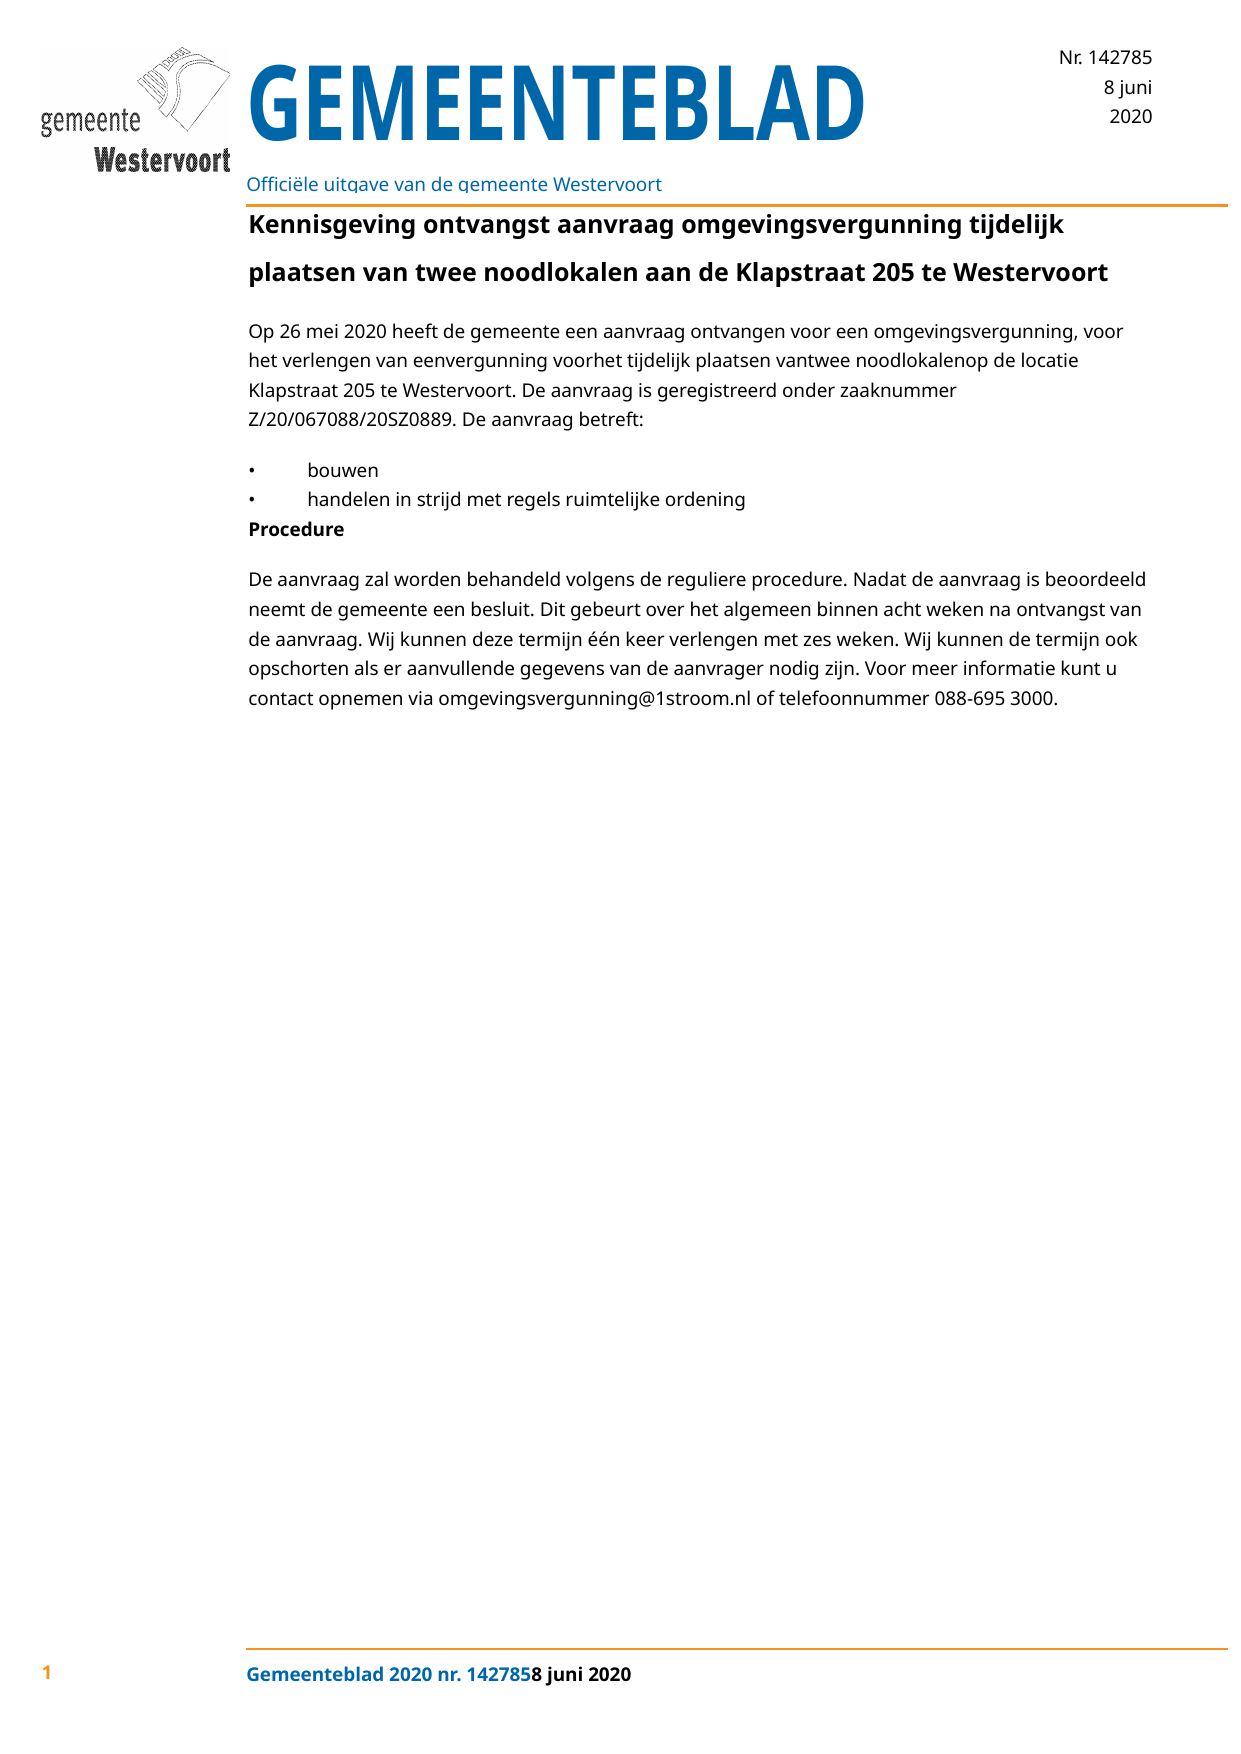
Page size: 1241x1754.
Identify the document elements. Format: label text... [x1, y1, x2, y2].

list handelen in strijd met regels ruimtelijke ordening [248, 487, 1152, 512]
text Op 26 mei 2020 heeft de gemeente een aanvraag ontvangen voor een omgevingsvergunning, voor het verlengen van eenvergunning voorhet tijdelijk plaatsen vantwee noodlokalenop de locatie Klapstraat 205 te Westervoort. De aanvraag is geregistreerd onder zaaknummer Z/20/067088/20SZ0889. De aanvraag betreft: [248, 318, 1152, 432]
text Kennisgeving ontvangst aanvraag omgevingsvergunning tijdelijk plaatsen van twee noodlokalen aan de Klapstraat 205 te Westervoort [248, 207, 1152, 288]
text Procedure [248, 516, 1152, 542]
picture [41, 47, 231, 172]
text De aanvraag zal worden behandeld volgens de reguliere procedure. Nadat de aanvraag is beoordeeld neemt de gemeente een besluit. Dit gebeurt over het algemeen binnen acht weken na ontvangst van de aanvraag. Wij kunnen deze termijn één keer verlengen met zes weken. Wij kunnen de termijn ook opschorten als er aanvullende gegevens van de aanvrager nodig zijn. Voor meer informatie kunt u contact opnemen via omgevingsvergunning@1stroom.nl of telefoonnummer 088-695 3000. [248, 567, 1152, 711]
list bouwen [248, 457, 1152, 483]
